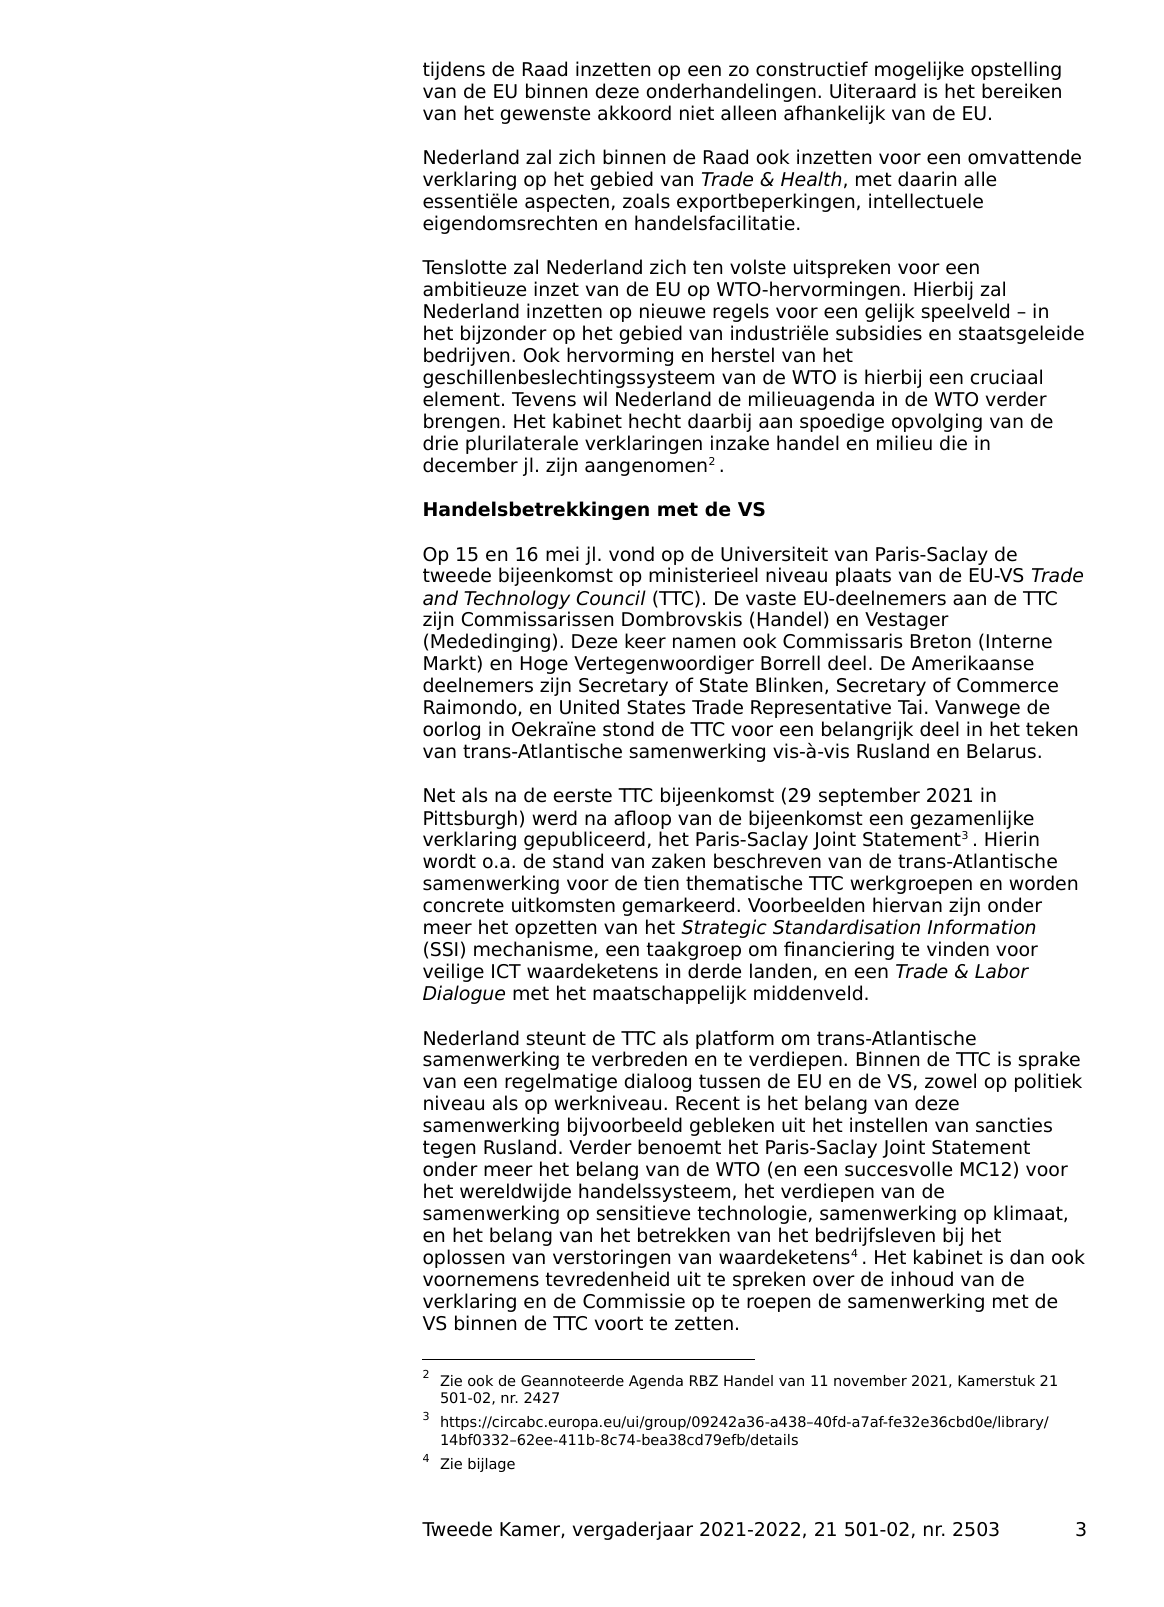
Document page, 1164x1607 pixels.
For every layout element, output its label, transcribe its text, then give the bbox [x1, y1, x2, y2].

text Op 15 en 16 mei jl. vond op de Universiteit van Paris-Saclay de tweede bijeenkomst op ministerieel niveau plaats van de EU-VS Trade and Technology Council (TTC). De vaste EU-deelnemers aan de TTC zijn Commissarissen Dombrovskis (Handel) en Vestager (Mededinging). Deze keer namen ook Commissaris Breton (Interne Markt) en Hoge Vertegenwoordiger Borrell deel. De Amerikaanse deelnemers zijn Secretary of State Blinken, Secretary of Commerce Raimondo, en United States Trade Representative Tai. Vanwege de oorlog in Oekraïne stond de TTC voor een belangrijk deel in het teken van trans-Atlantische samenwerking vis-à-vis Rusland en Belarus. [422, 543, 1087, 763]
text Zie ook de Geannoteerde Agenda RBZ Handel van 11 november 2021, Kamerstuk 21 501-02, nr. 2427 [422, 1368, 1087, 1407]
text https://circabc.europa.eu/ui/group/09242a36-a438–40fd-a7af-fe32e36cbd0e/library/14bf0332–62ee-411b-8c74-bea38cd79efb/details [422, 1410, 1087, 1449]
subtitle Handelsbetrekkingen met de VS [422, 499, 1087, 521]
text Tenslotte zal Nederland zich ten volste uitspreken voor een ambitieuze inzet van de EU op WTO-hervormingen. Hierbij zal Nederland inzetten op nieuwe regels voor een gelijk speelveld – in het bijzonder op het gebied van industriële subsidies en staatsgeleide bedrijven. Ook hervorming en herstel van het geschillenbeslechtingssysteem van de WTO is hierbij een cruciaal element. Tevens wil Nederland de milieuagenda in de WTO verder brengen. Het kabinet hecht daarbij aan spoedige opvolging van de drie plurilaterale verklaringen inzake handel en milieu die in december jl. zijn aangenomen. [422, 257, 1087, 477]
text Nederland steunt de TTC als platform om trans-Atlantische samenwerking te verbreden en te verdiepen. Binnen de TTC is sprake van een regelmatige dialoog tussen de EU en de VS, zowel op politiek niveau als op werkniveau. Recent is het belang van deze samenwerking bijvoorbeeld gebleken uit het instellen van sancties tegen Rusland. Verder benoemt het Paris-Saclay Joint Statement onder meer het belang van de WTO (en een succesvolle MC12) voor het wereldwijde handelssysteem, het verdiepen van de samenwerking op sensitieve technologie, samenwerking op klimaat, en het belang van het betrekken van het bedrijfsleven bij het oplossen van verstoringen van waardeketens. Het kabinet is dan ook voornemens tevredenheid uit te spreken over de inhoud van de verklaring en de Commissie op te roepen de samenwerking met de VS binnen de TTC voort te zetten. [422, 1027, 1087, 1335]
text tijdens de Raad inzetten op een zo constructief mogelijke opstelling van de EU binnen deze onderhandelingen. Uiteraard is het bereiken van het gewenste akkoord niet alleen afhankelijk van de EU. [422, 59, 1087, 125]
text Net als na de eerste TTC bijeenkomst (29 september 2021 in Pittsburgh) werd na afloop van de bijeenkomst een gezamenlijke verklaring gepubliceerd, het Paris-Saclay Joint Statement. Hierin wordt o.a. de stand van zaken beschreven van de trans-Atlantische samenwerking voor de tien thematische TTC werkgroepen en worden concrete uitkomsten gemarkeerd. Voorbeelden hiervan zijn onder meer het opzetten van het Strategic Standardisation Information (SSI) mechanisme, een taakgroep om financiering te vinden voor veilige ICT waardeketens in derde landen, en een Trade & Labor Dialogue met het maatschappelijk middenveld. [422, 785, 1087, 1005]
text Nederland zal zich binnen de Raad ook inzetten voor een omvattende verklaring op het gebied van Trade & Health, met daarin alle essentiële aspecten, zoals exportbeperkingen, intellectuele eigendomsrechten en handelsfacilitatie. [422, 147, 1087, 235]
text Zie bijlage [422, 1452, 1087, 1474]
